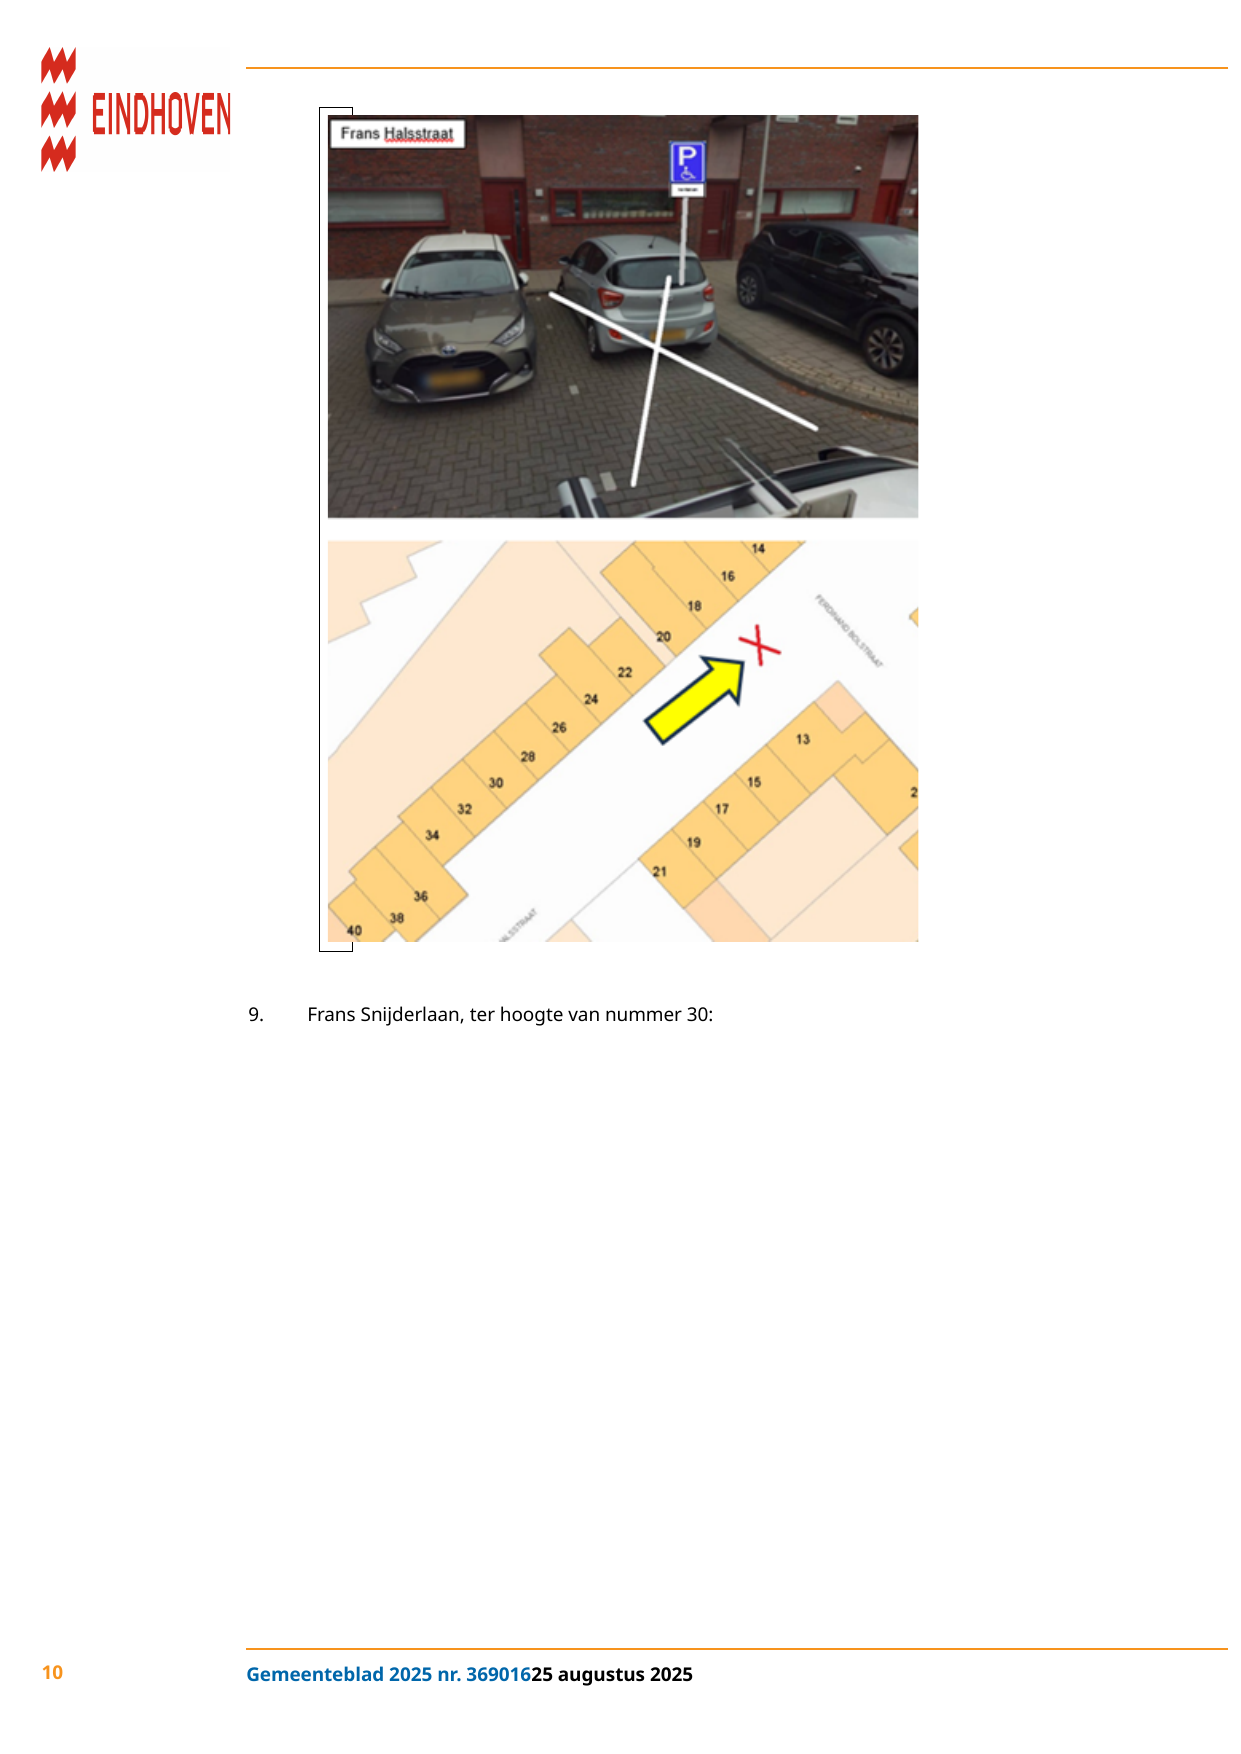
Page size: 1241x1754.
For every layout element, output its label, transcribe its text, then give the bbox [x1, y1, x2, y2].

picture [327, 115, 919, 942]
list Frans Snijderlaan, ter hoogte van nummer 30: [248, 1002, 1152, 1027]
picture [41, 47, 231, 172]
